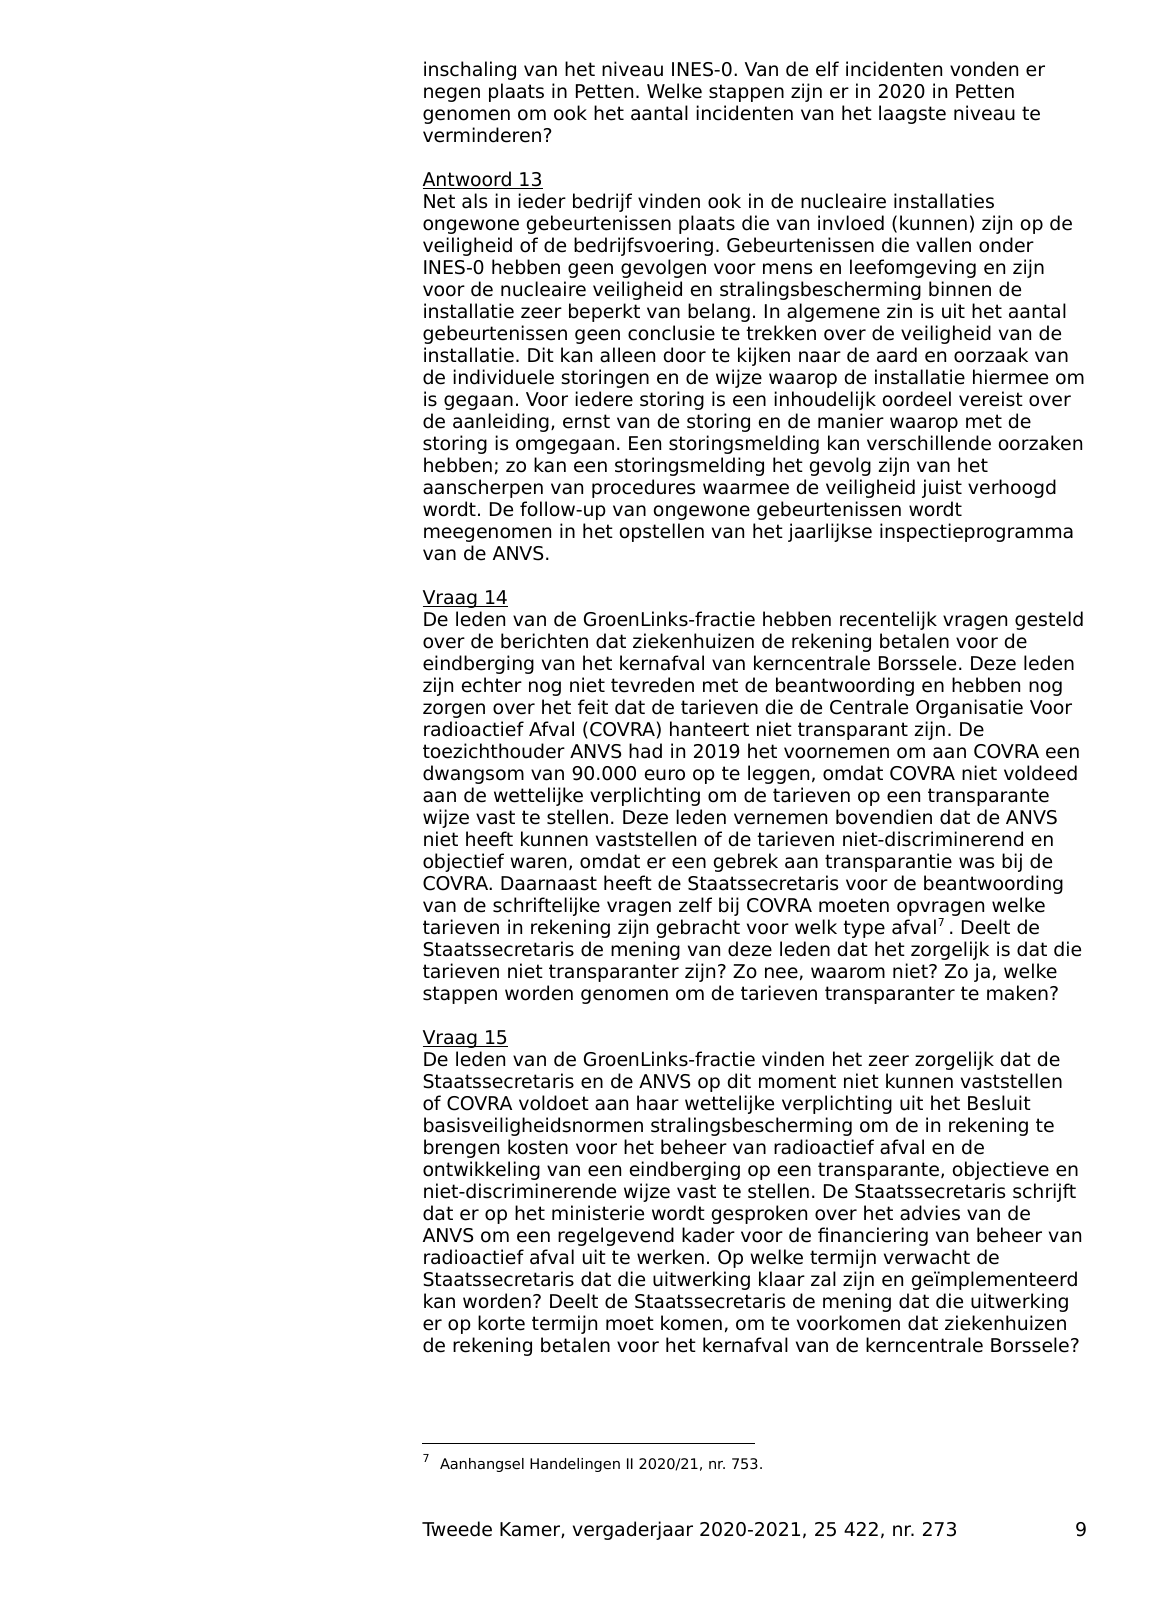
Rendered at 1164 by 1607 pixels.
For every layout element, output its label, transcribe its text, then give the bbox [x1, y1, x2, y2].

text De leden van de GroenLinks-fractie vinden het zeer zorgelijk dat de Staatssecretaris en de ANVS op dit moment niet kunnen vaststellen of COVRA voldoet aan haar wettelijke verplichting uit het Besluit basisveiligheidsnormen stralingsbescherming om de in rekening te brengen kosten voor het beheer van radioactief afval en de ontwikkeling van een eindberging op een transparante, objectieve en niet-discriminerende wijze vast te stellen. De Staatssecretaris schrijft dat er op het ministerie wordt gesproken over het advies van de ANVS om een regelgevend kader voor de financiering van beheer van radioactief afval uit te werken. Op welke termijn verwacht de Staatssecretaris dat die uitwerking klaar zal zijn en geïmplementeerd kan worden? Deelt de Staatssecretaris de mening dat die uitwerking er op korte termijn moet komen, om te voorkomen dat ziekenhuizen de rekening betalen voor het kernafval van de kerncentrale Borssele? [422, 1049, 1087, 1356]
subtitle Vraag 14 [422, 587, 1087, 609]
subtitle Antwoord 13 [422, 169, 1087, 191]
text Net als in ieder bedrijf vinden ook in de nucleaire installaties ongewone gebeurtenissen plaats die van invloed (kunnen) zijn op de veiligheid of de bedrijfsvoering. Gebeurtenissen die vallen onder INES-0 hebben geen gevolgen voor mens en leefomgeving en zijn voor de nucleaire veiligheid en stralingsbescherming binnen de installatie zeer beperkt van belang. In algemene zin is uit het aantal gebeurtenissen geen conclusie te trekken over de veiligheid van de installatie. Dit kan alleen door te kijken naar de aard en oorzaak van de individuele storingen en de wijze waarop de installatie hiermee om is gegaan. Voor iedere storing is een inhoudelijk oordeel vereist over de aanleiding, ernst van de storing en de manier waarop met de storing is omgegaan. Een storingsmelding kan verschillende oorzaken hebben; zo kan een storingsmelding het gevolg zijn van het aanscherpen van procedures waarmee de veiligheid juist verhoogd wordt. De follow-up van ongewone gebeurtenissen wordt meegenomen in het opstellen van het jaarlijkse inspectieprogramma van de ANVS. [422, 191, 1087, 565]
text inschaling van het niveau INES-0. Van de elf incidenten vonden er negen plaats in Petten. Welke stappen zijn er in 2020 in Petten genomen om ook het aantal incidenten van het laagste niveau te verminderen? [422, 59, 1087, 147]
subtitle Vraag 15 [422, 1027, 1087, 1049]
text Aanhangsel Handelingen II 2020/21, nr. 753. [422, 1452, 1087, 1474]
text De leden van de GroenLinks-fractie hebben recentelijk vragen gesteld over de berichten dat ziekenhuizen de rekening betalen voor de eindberging van het kernafval van kerncentrale Borssele. Deze leden zijn echter nog niet tevreden met de beantwoording en hebben nog zorgen over het feit dat de tarieven die de Centrale Organisatie Voor radioactief Afval (COVRA) hanteert niet transparant zijn. De toezichthouder ANVS had in 2019 het voornemen om aan COVRA een dwangsom van 90.000 euro op te leggen, omdat COVRA niet voldeed aan de wettelijke verplichting om de tarieven op een transparante wijze vast te stellen. Deze leden vernemen bovendien dat de ANVS niet heeft kunnen vaststellen of de tarieven niet-discriminerend en objectief waren, omdat er een gebrek aan transparantie was bij de COVRA. Daarnaast heeft de Staatssecretaris voor de beantwoording van de schriftelijke vragen zelf bij COVRA moeten opvragen welke tarieven in rekening zijn gebracht voor welk type afval. Deelt de Staatssecretaris de mening van deze leden dat het zorgelijk is dat die tarieven niet transparanter zijn? Zo nee, waarom niet? Zo ja, welke stappen worden genomen om de tarieven transparanter te maken? [422, 609, 1087, 1004]
